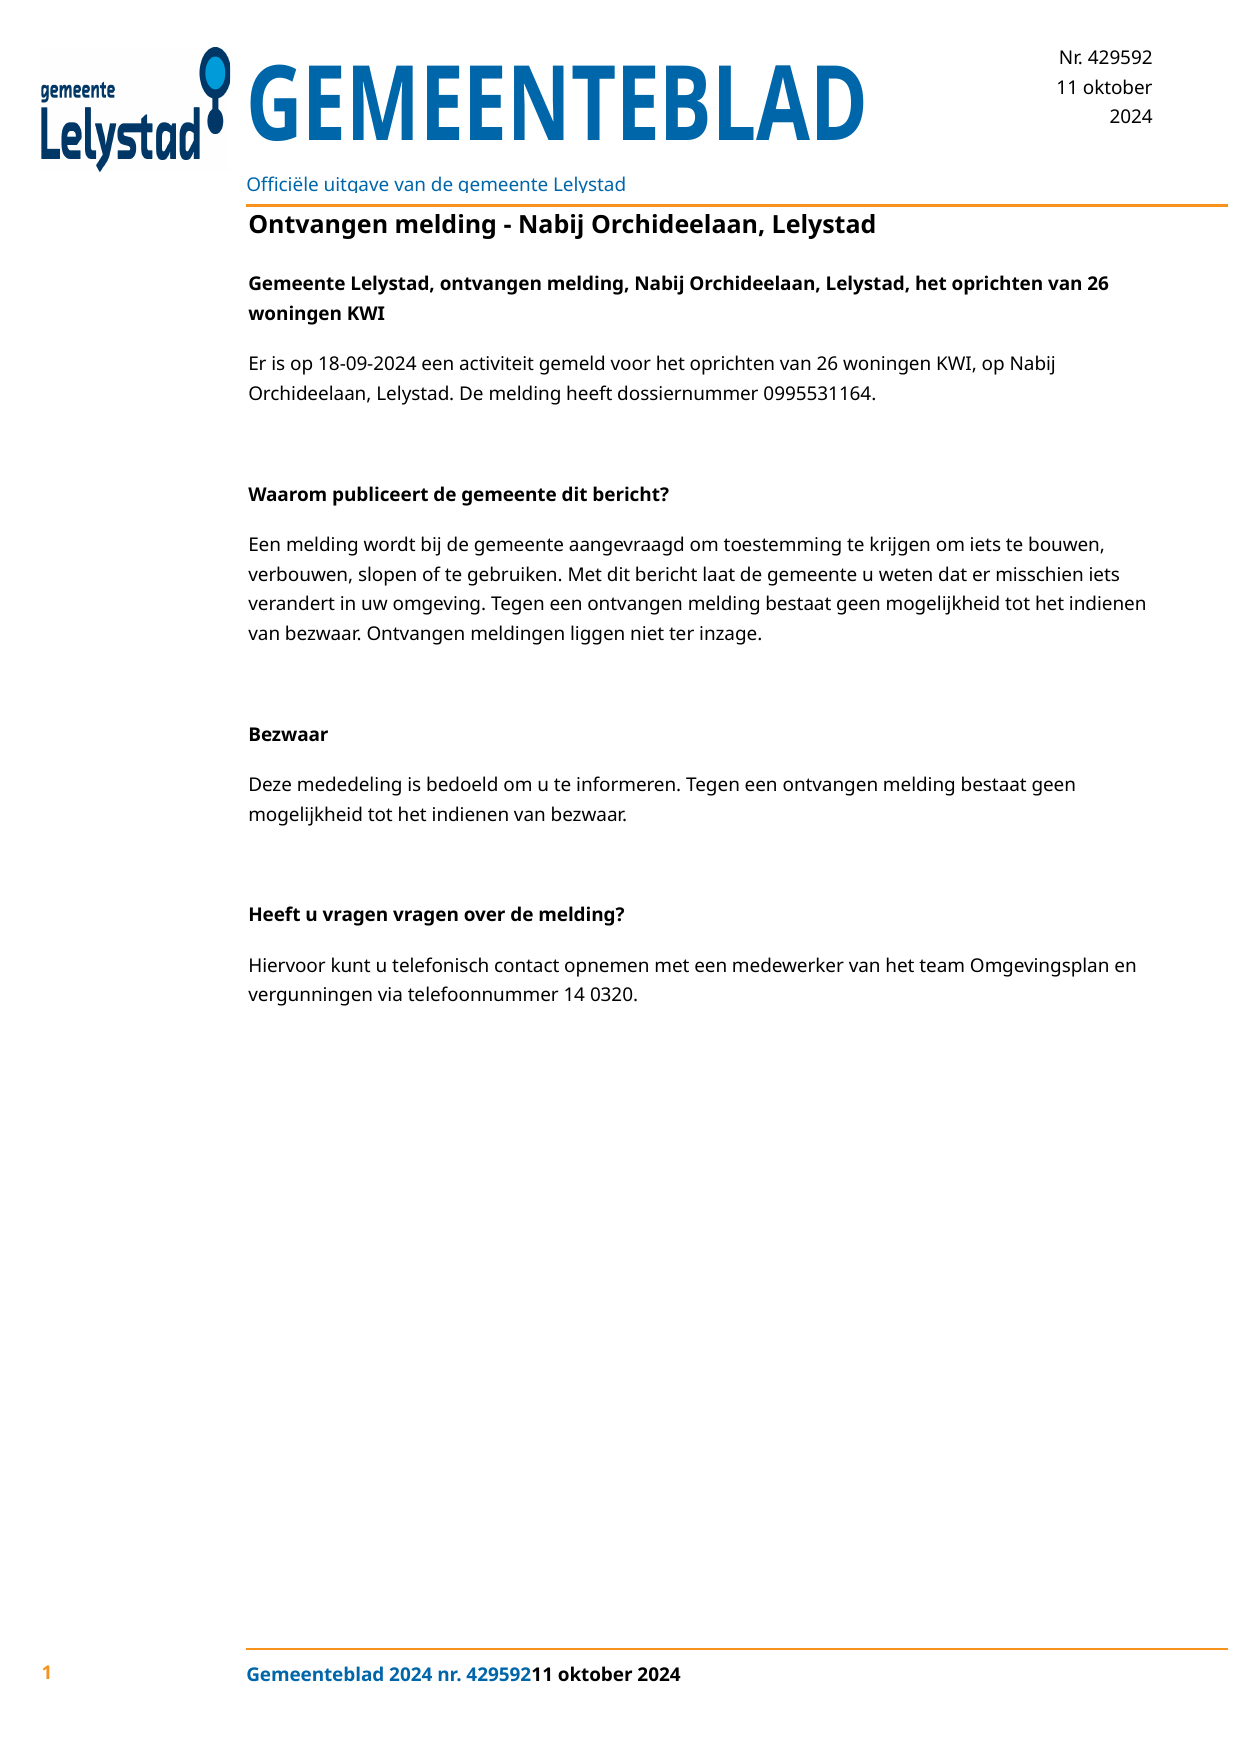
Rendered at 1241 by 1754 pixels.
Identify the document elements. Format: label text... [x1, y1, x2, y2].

text Waarom publiceert de gemeente dit bericht? [248, 481, 1152, 506]
picture [41, 47, 231, 172]
text Bezwaar [248, 721, 1152, 746]
text Een melding wordt bij de gemeente aangevraagd om toestemming te krijgen om iets te bouwen, verbouwen, slopen of te gebruiken. Met dit bericht laat de gemeente u weten dat er misschien iets verandert in uw omgeving. Tegen een ontvangen melding bestaat geen mogelijkheid tot het indienen van bezwaar. Ontvangen meldingen liggen niet ter inzage. [248, 531, 1152, 646]
text Ontvangen melding - Nabij Orchideelaan, Lelystad [248, 207, 1152, 241]
text Hiervoor kunt u telefonisch contact opnemen met een medewerker van het team Omgevingsplan en vergunningen via telefoonnummer 14 0320. [248, 952, 1152, 1007]
text Deze mededeling is bedoeld om u te informeren. Tegen een ontvangen melding bestaat geen mogelijkheid tot het indienen van bezwaar. [248, 771, 1152, 826]
text Er is op 18-09-2024 een activiteit gemeld voor het oprichten van 26 woningen KWI, op Nabij Orchideelaan, Lelystad. De melding heeft dossiernummer 0995531164. [248, 350, 1152, 406]
text Gemeente Lelystad, ontvangen melding, Nabij Orchideelaan, Lelystad, het oprichten van 26 woningen KWI [248, 270, 1152, 326]
text Heeft u vragen vragen over de melding? [248, 902, 1152, 927]
